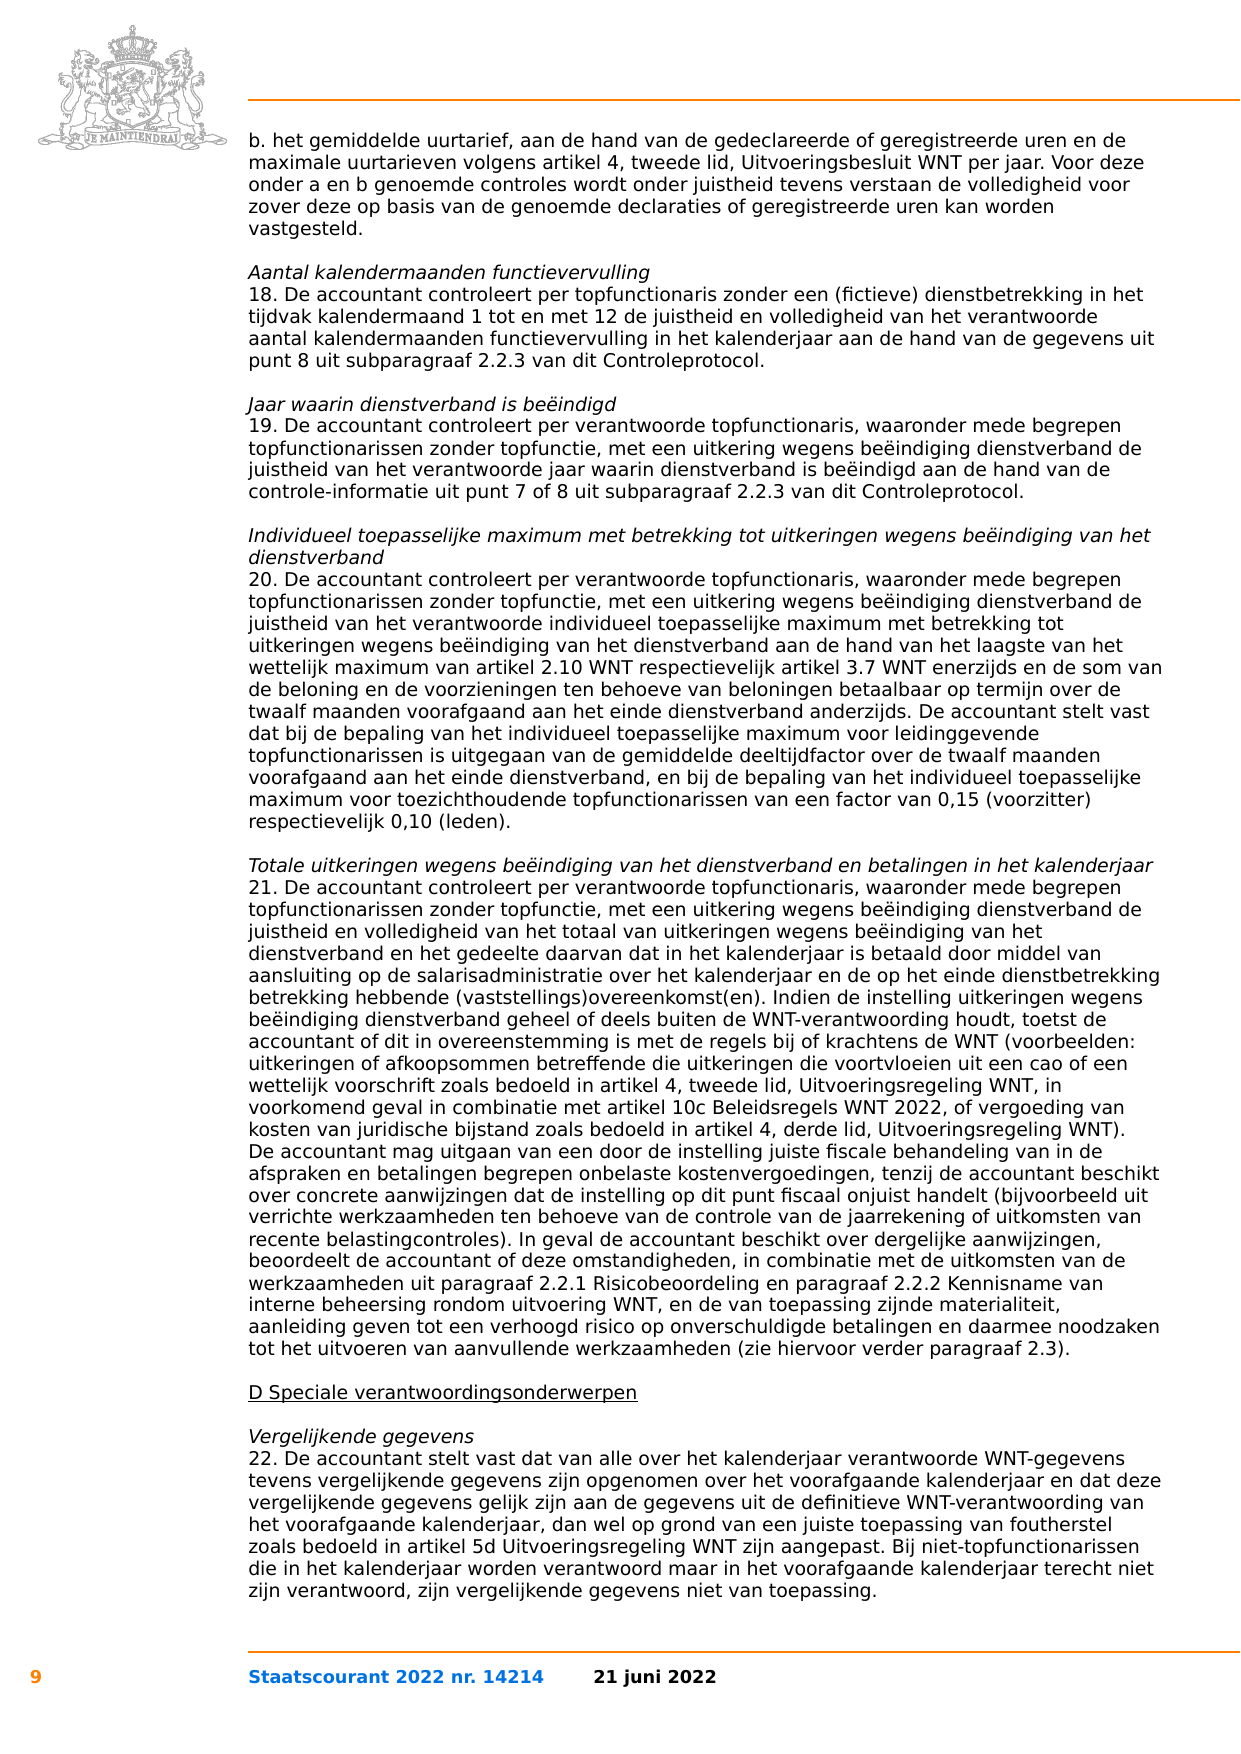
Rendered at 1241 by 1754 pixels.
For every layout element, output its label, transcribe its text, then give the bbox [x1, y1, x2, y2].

picture [38, 25, 227, 150]
subtitle D Speciale verantwoordingsonderwerpen [248, 1382, 1163, 1404]
text 22. De accountant stelt vast dat van alle over het kalenderjaar verantwoorde WNT-gegevens tevens vergelijkende gegevens zijn opgenomen over het voorafgaande kalenderjaar en dat deze vergelijkende gegevens gelijk zijn aan de gegevens uit de definitieve WNT-verantwoording van het voorafgaande kalenderjaar, dan wel op grond van een juiste toepassing van foutherstel zoals bedoeld in artikel 5d Uitvoeringsregeling WNT zijn aangepast. Bij niet-topfunctionarissen die in het kalenderjaar worden verantwoord maar in het voorafgaande kalenderjaar terecht niet zijn verantwoord, zijn vergelijkende gegevens niet van toepassing. [248, 1448, 1163, 1602]
subtitle Jaar waarin dienstverband is beëindigd [248, 393, 1163, 415]
text 21. De accountant controleert per verantwoorde topfunctionaris, waaronder mede begrepen topfunctionarissen zonder topfunctie, met een uitkering wegens beëindiging dienstverband de juistheid en volledigheid van het totaal van uitkeringen wegens beëindiging van het dienstverband en het gedeelte daarvan dat in het kalenderjaar is betaald door middel van aansluiting op de salarisadministratie over het kalenderjaar en de op het einde dienstbetrekking betrekking hebbende (vaststellings)overeenkomst(en). Indien de instelling uitkeringen wegens beëindiging dienstverband geheel of deels buiten de WNT-verantwoording houdt, toetst de accountant of dit in overeenstemming is met de regels bij of krachtens de WNT (voorbeelden: uitkeringen of afkoopsommen betreffende die uitkeringen die voortvloeien uit een cao of een wettelijk voorschrift zoals bedoeld in artikel 4, tweede lid, Uitvoeringsregeling WNT, in voorkomend geval in combinatie met artikel 10c Beleidsregels WNT 2022, of vergoeding van kosten van juridische bijstand zoals bedoeld in artikel 4, derde lid, Uitvoeringsregeling WNT). [248, 877, 1163, 1141]
subtitle Totale uitkeringen wegens beëindiging van het dienstverband en betalingen in het kalenderjaar [248, 855, 1163, 877]
subtitle Vergelijkende gegevens [248, 1426, 1163, 1448]
text 18. De accountant controleert per topfunctionaris zonder een (fictieve) dienstbetrekking in het tijdvak kalendermaand 1 tot en met 12 de juistheid en volledigheid van het verantwoorde aantal kalendermaanden functievervulling in het kalenderjaar aan de hand van de gegevens uit punt 8 uit subparagraaf 2.2.3 van dit Controleprotocol. [248, 284, 1163, 372]
text 20. De accountant controleert per verantwoorde topfunctionaris, waaronder mede begrepen topfunctionarissen zonder topfunctie, met een uitkering wegens beëindiging dienstverband de juistheid van het verantwoorde individueel toepasselijke maximum met betrekking tot uitkeringen wegens beëindiging van het dienstverband aan de hand van het laagste van het wettelijk maximum van artikel 2.10 WNT respectievelijk artikel 3.7 WNT enerzijds en de som van de beloning en de voorzieningen ten behoeve van beloningen betaalbaar op termijn over de twaalf maanden voorafgaand aan het einde dienstverband anderzijds. De accountant stelt vast dat bij de bepaling van het individueel toepasselijke maximum voor leidinggevende topfunctionarissen is uitgegaan van de gemiddelde deeltijdfactor over de twaalf maanden voorafgaand aan het einde dienstverband, en bij de bepaling van het individueel toepasselijke maximum voor toezichthoudende topfunctionarissen van een factor van 0,15 (voorzitter) respectievelijk 0,10 (leden). [248, 569, 1163, 833]
text b. het gemiddelde uurtarief, aan de hand van de gedeclareerde of geregistreerde uren en de maximale uurtarieven volgens artikel 4, tweede lid, Uitvoeringsbesluit WNT per jaar. Voor deze onder a en b genoemde controles wordt onder juistheid tevens verstaan de volledigheid voor zover deze op basis van de genoemde declaraties of geregistreerde uren kan worden vastgesteld. [248, 130, 1163, 240]
text De accountant mag uitgaan van een door de instelling juiste fiscale behandeling van in de afspraken en betalingen begrepen onbelaste kostenvergoedingen, tenzij de accountant beschikt over concrete aanwijzingen dat de instelling op dit punt fiscaal onjuist handelt (bijvoorbeeld uit verrichte werkzaamheden ten behoeve van de controle van de jaarrekening of uitkomsten van recente belastingcontroles). In geval de accountant beschikt over dergelijke aanwijzingen, beoordeelt de accountant of deze omstandigheden, in combinatie met de uitkomsten van de werkzaamheden uit paragraaf 2.2.1 Risicobeoordeling en paragraaf 2.2.2 Kennisname van interne beheersing rondom uitvoering WNT, en de van toepassing zijnde materialiteit, aanleiding geven tot een verhoogd risico op onverschuldigde betalingen en daarmee noodzaken tot het uitvoeren van aanvullende werkzaamheden (zie hiervoor verder paragraaf 2.3). [248, 1141, 1163, 1360]
text 19. De accountant controleert per verantwoorde topfunctionaris, waaronder mede begrepen topfunctionarissen zonder topfunctie, met een uitkering wegens beëindiging dienstverband de juistheid van het verantwoorde jaar waarin dienstverband is beëindigd aan de hand van de controle-informatie uit punt 7 of 8 uit subparagraaf 2.2.3 van dit Controleprotocol. [248, 415, 1163, 503]
subtitle Aantal kalendermaanden functievervulling [248, 262, 1163, 284]
subtitle Individueel toepasselijke maximum met betrekking tot uitkeringen wegens beëindiging van het dienstverband [248, 525, 1163, 569]
